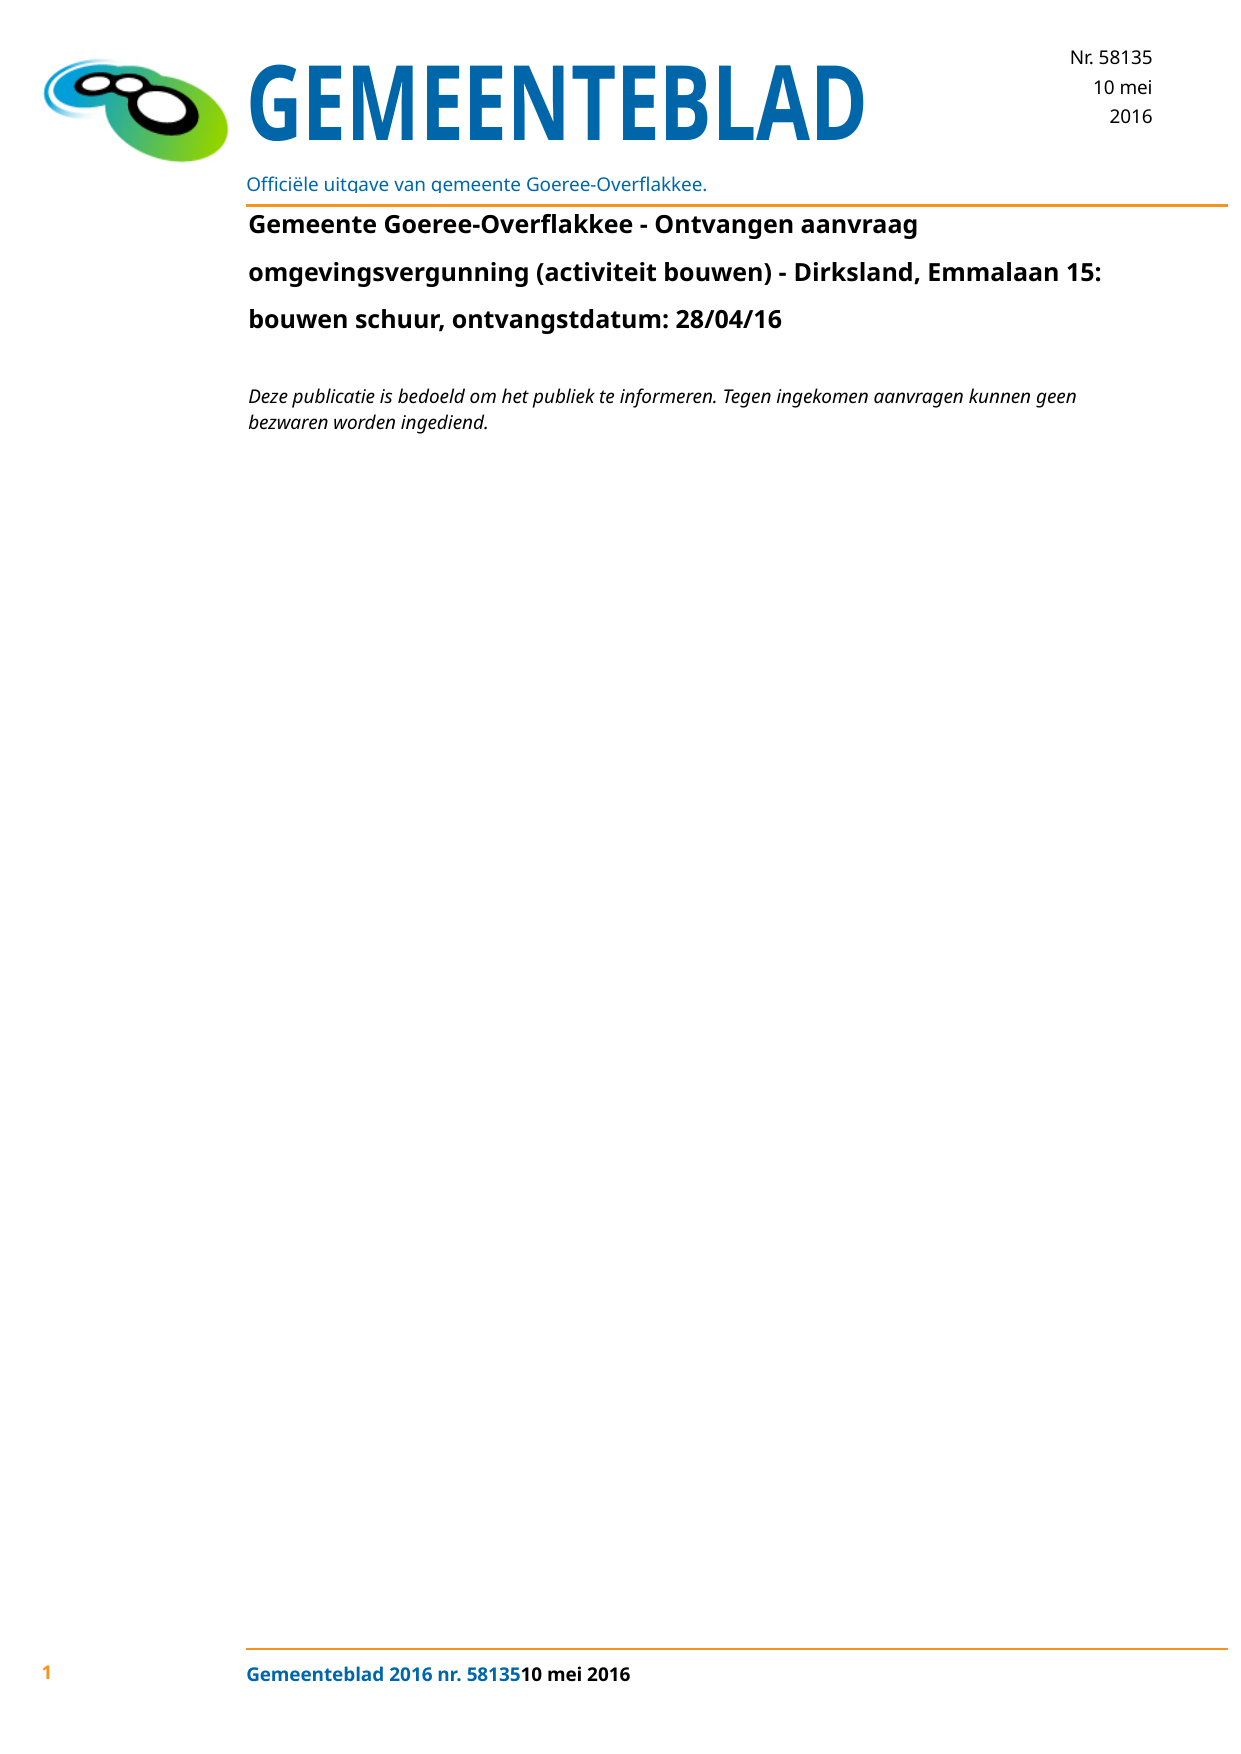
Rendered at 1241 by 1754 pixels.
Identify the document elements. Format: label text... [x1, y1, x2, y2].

text Deze publicatie is bedoeld om het publiek te informeren. Tegen ingekomen aanvragen kunnen geen bezwaren worden ingediend. [248, 384, 1152, 435]
picture [41, 47, 231, 172]
text Gemeente Goeree-Overflakkee - Ontvangen aanvraag omgevingsvergunning (activiteit bouwen) - Dirksland, Emmalaan 15: bouwen schuur, ontvangstdatum: 28/04/16 [248, 207, 1152, 336]
